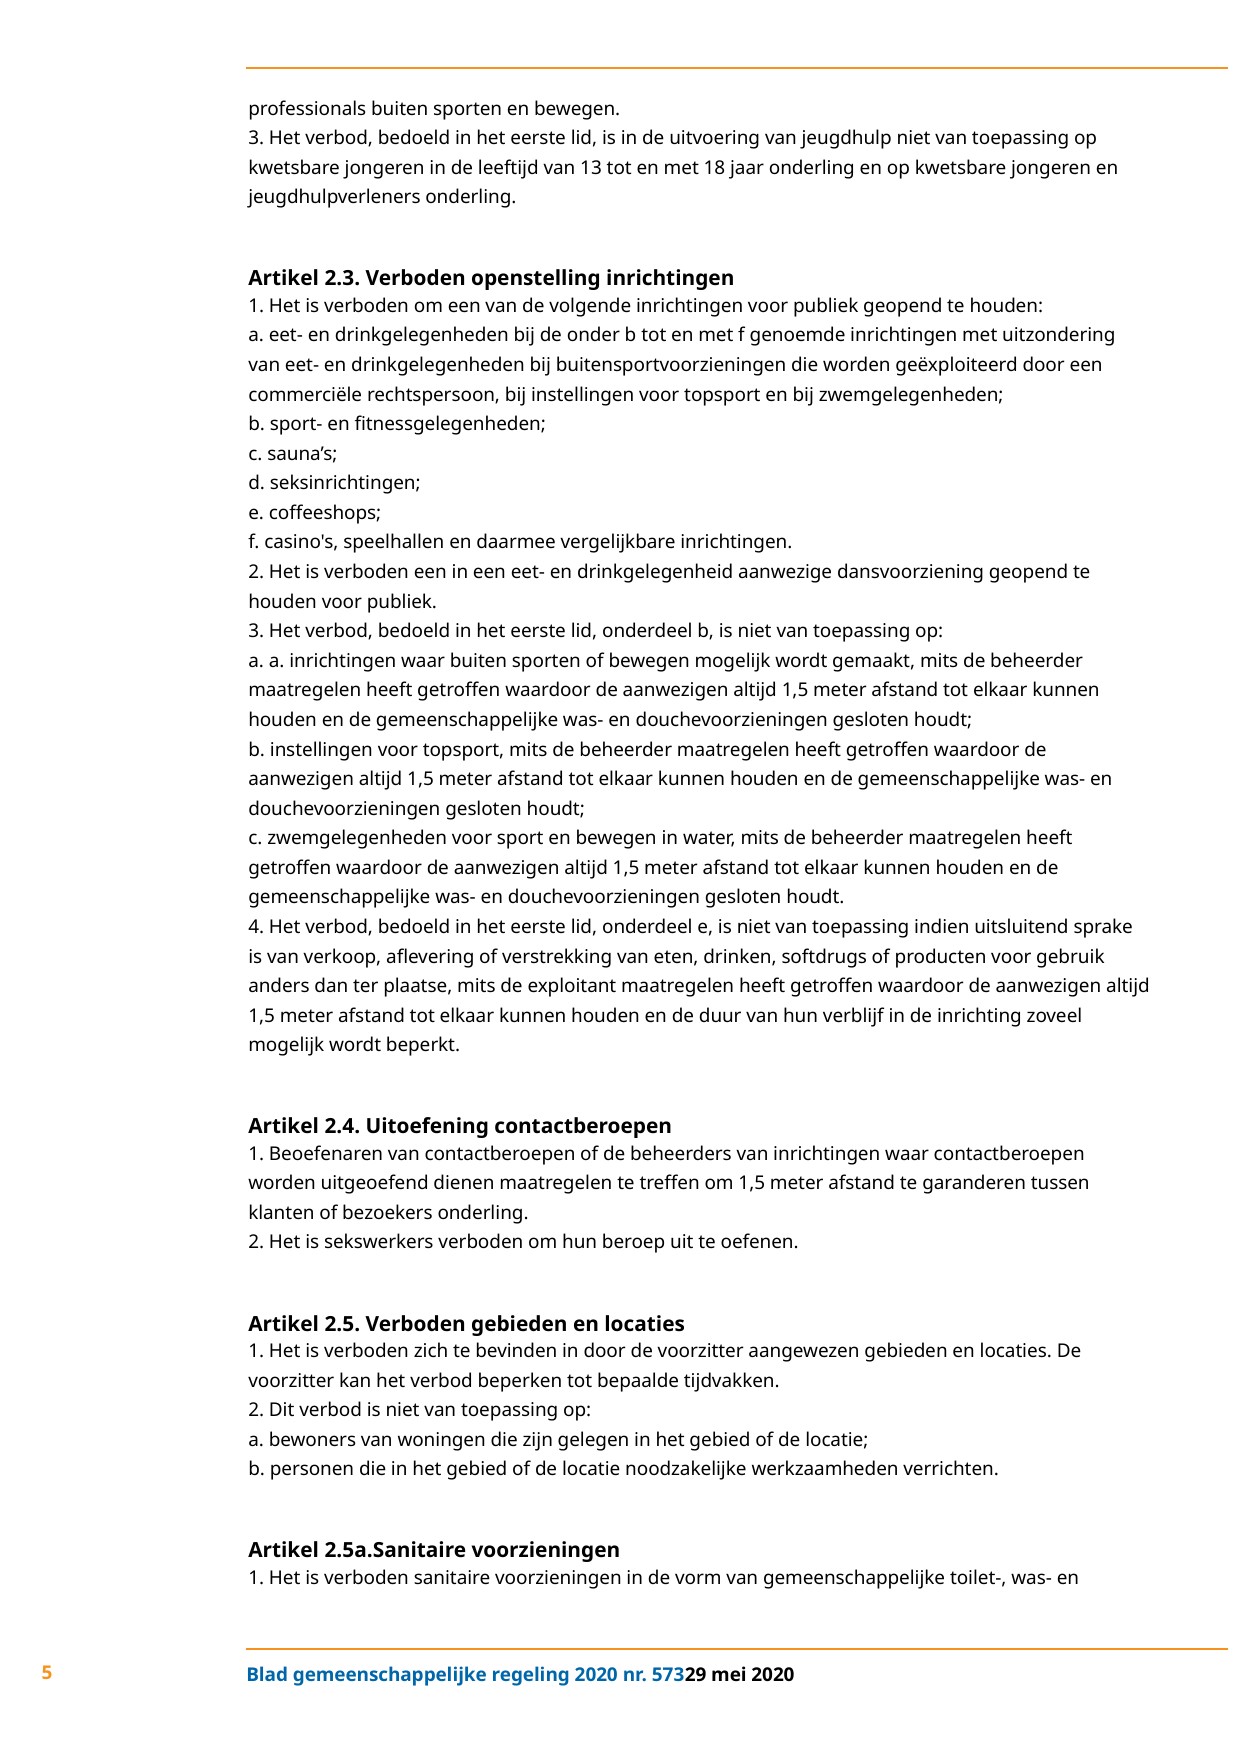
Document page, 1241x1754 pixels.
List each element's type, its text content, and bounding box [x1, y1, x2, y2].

text b. instellingen voor topsport, mits de beheerder maatregelen heeft getroffen waardoor de aanwezigen altijd 1,5 meter afstand tot elkaar kunnen houden en de gemeenschappelijke was- en douchevoorzieningen gesloten houdt; [248, 736, 1152, 821]
text f. casino's, speelhallen en daarmee vergelijkbare inrichtingen. [248, 529, 1152, 554]
text 3. Het verbod, bedoeld in het eerste lid, is in de uitvoering van jeugdhulp niet van toepassing op kwetsbare jongeren in de leeftijd van 13 tot en met 18 jaar onderling en op kwetsbare jongeren en jeugdhulpverleners onderling. [248, 124, 1152, 209]
text e. coffeeshops; [248, 499, 1152, 525]
text 3. Het verbod, bedoeld in het eerste lid, onderdeel b, is niet van toepassing op: [248, 617, 1152, 643]
text c. sauna’s; [248, 440, 1152, 466]
text 1. Het is verboden zich te bevinden in door de voorzitter aangewezen gebieden en locaties. De voorzitter kan het verbod beperken tot bepaalde tijdvakken. [248, 1337, 1152, 1392]
text 2. Het is sekswerkers verboden om hun beroep uit te oefenen. [248, 1229, 1152, 1254]
text 1. Beoefenaren van contactberoepen of de beheerders van inrichtingen waar contactberoepen worden uitgeoefend dienen maatregelen te treffen om 1,5 meter afstand te garanderen tussen klanten of bezoekers onderling. [248, 1140, 1152, 1225]
text professionals buiten sporten en bewegen. [248, 95, 1152, 121]
text Artikel 2.3. Verboden openstelling inrichtingen [248, 263, 1152, 292]
text a. a. inrichtingen waar buiten sporten of bewegen mogelijk wordt gemaakt, mits de beheerder maatregelen heeft getroffen waardoor de aanwezigen altijd 1,5 meter afstand tot elkaar kunnen houden en de gemeenschappelijke was- en douchevoorzieningen gesloten houdt; [248, 647, 1152, 732]
text c. zwemgelegenheden voor sport en bewegen in water, mits de beheerder maatregelen heeft getroffen waardoor de aanwezigen altijd 1,5 meter afstand tot elkaar kunnen houden en de gemeenschappelijke was- en douchevoorzieningen gesloten houdt. [248, 824, 1152, 909]
text Artikel 2.5a.Sanitaire voorzieningen [248, 1536, 1152, 1564]
text 4. Het verbod, bedoeld in het eerste lid, onderdeel e, is niet van toepassing indien uitsluitend sprake is van verkoop, aflevering of verstrekking van eten, drinken, softdrugs of producten voor gebruik anders dan ter plaatse, mits de exploitant maatregelen heeft getroffen waardoor de aanwezigen altijd 1,5 meter afstand tot elkaar kunnen houden en de duur van hun verblijf in de inrichting zoveel mogelijk wordt beperkt. [248, 913, 1152, 1057]
text d. seksinrichtingen; [248, 469, 1152, 495]
text b. sport- en fitnessgelegenheden; [248, 410, 1152, 436]
text a. eet- en drinkgelegenheden bij de onder b tot en met f genoemde inrichtingen met uitzondering van eet- en drinkgelegenheden bij buitensportvoorzieningen die worden geëxploiteerd door een commerciële rechtspersoon, bij instellingen voor topsport en bij zwemgelegenheden; [248, 322, 1152, 406]
text 1. Het is verboden sanitaire voorzieningen in de vorm van gemeenschappelijke toilet-, was- en [248, 1564, 1152, 1590]
text b. personen die in het gebied of de locatie noodzakelijke werkzaamheden verrichten. [248, 1456, 1152, 1481]
text Artikel 2.5. Verboden gebieden en locaties [248, 1309, 1152, 1337]
text 2. Het is verboden een in een eet- en drinkgelegenheid aanwezige dansvoorziening geopend te houden voor publiek. [248, 558, 1152, 613]
text Artikel 2.4. Uitoefening contactberoepen [248, 1112, 1152, 1140]
picture [41, 47, 231, 172]
text 2. Dit verbod is niet van toepassing op: [248, 1396, 1152, 1422]
text 1. Het is verboden om een van de volgende inrichtingen voor publiek geopend te houden: [248, 292, 1152, 318]
text a. bewoners van woningen die zijn gelegen in het gebied of de locatie; [248, 1426, 1152, 1452]
